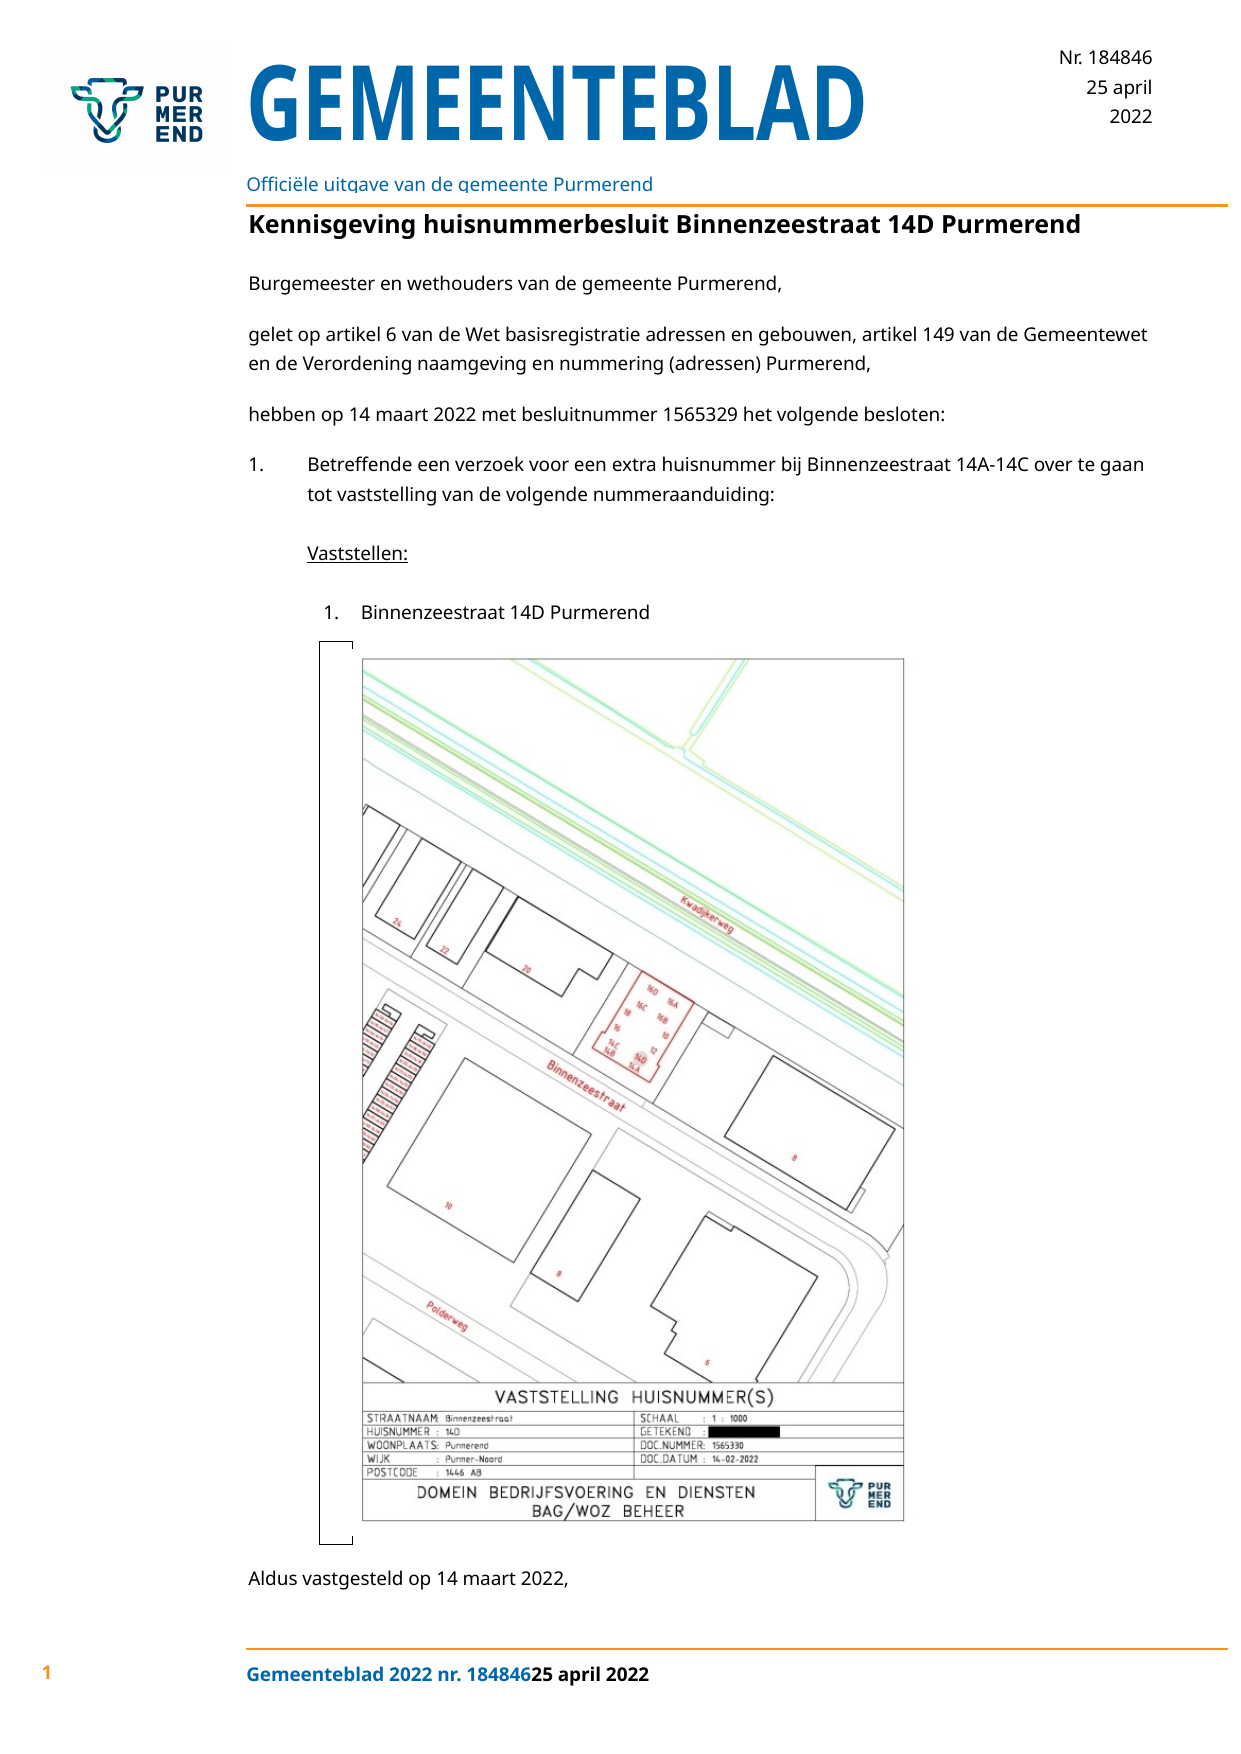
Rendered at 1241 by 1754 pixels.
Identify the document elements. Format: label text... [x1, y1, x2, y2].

picture [327, 649, 919, 1536]
list Betreffende een verzoek voor een extra huisnummer bij Binnenzeestraat 14A-14C over te gaan tot vaststelling van de volgende nummeraanduiding: [248, 451, 1152, 506]
list Vaststellen: [248, 540, 1152, 566]
list Binnenzeestraat 14D Purmerend [323, 599, 1152, 625]
text Burgemeester en wethouders van de gemeente Purmerend, [248, 270, 1152, 296]
text Kennisgeving huisnummerbesluit Binnenzeestraat 14D Purmerend [248, 207, 1152, 241]
picture [41, 47, 231, 172]
text gelet op artikel 6 van de Wet basisregistratie adressen en gebouwen, artikel 149 van de Gemeentewet en de Verordening naamgeving en nummering (adressen) Purmerend, [248, 321, 1152, 376]
text hebben op 14 maart 2022 met besluitnummer 1565329 het volgende besloten: [248, 401, 1152, 426]
text Aldus vastgesteld op 14 maart 2022, [248, 1566, 1152, 1591]
